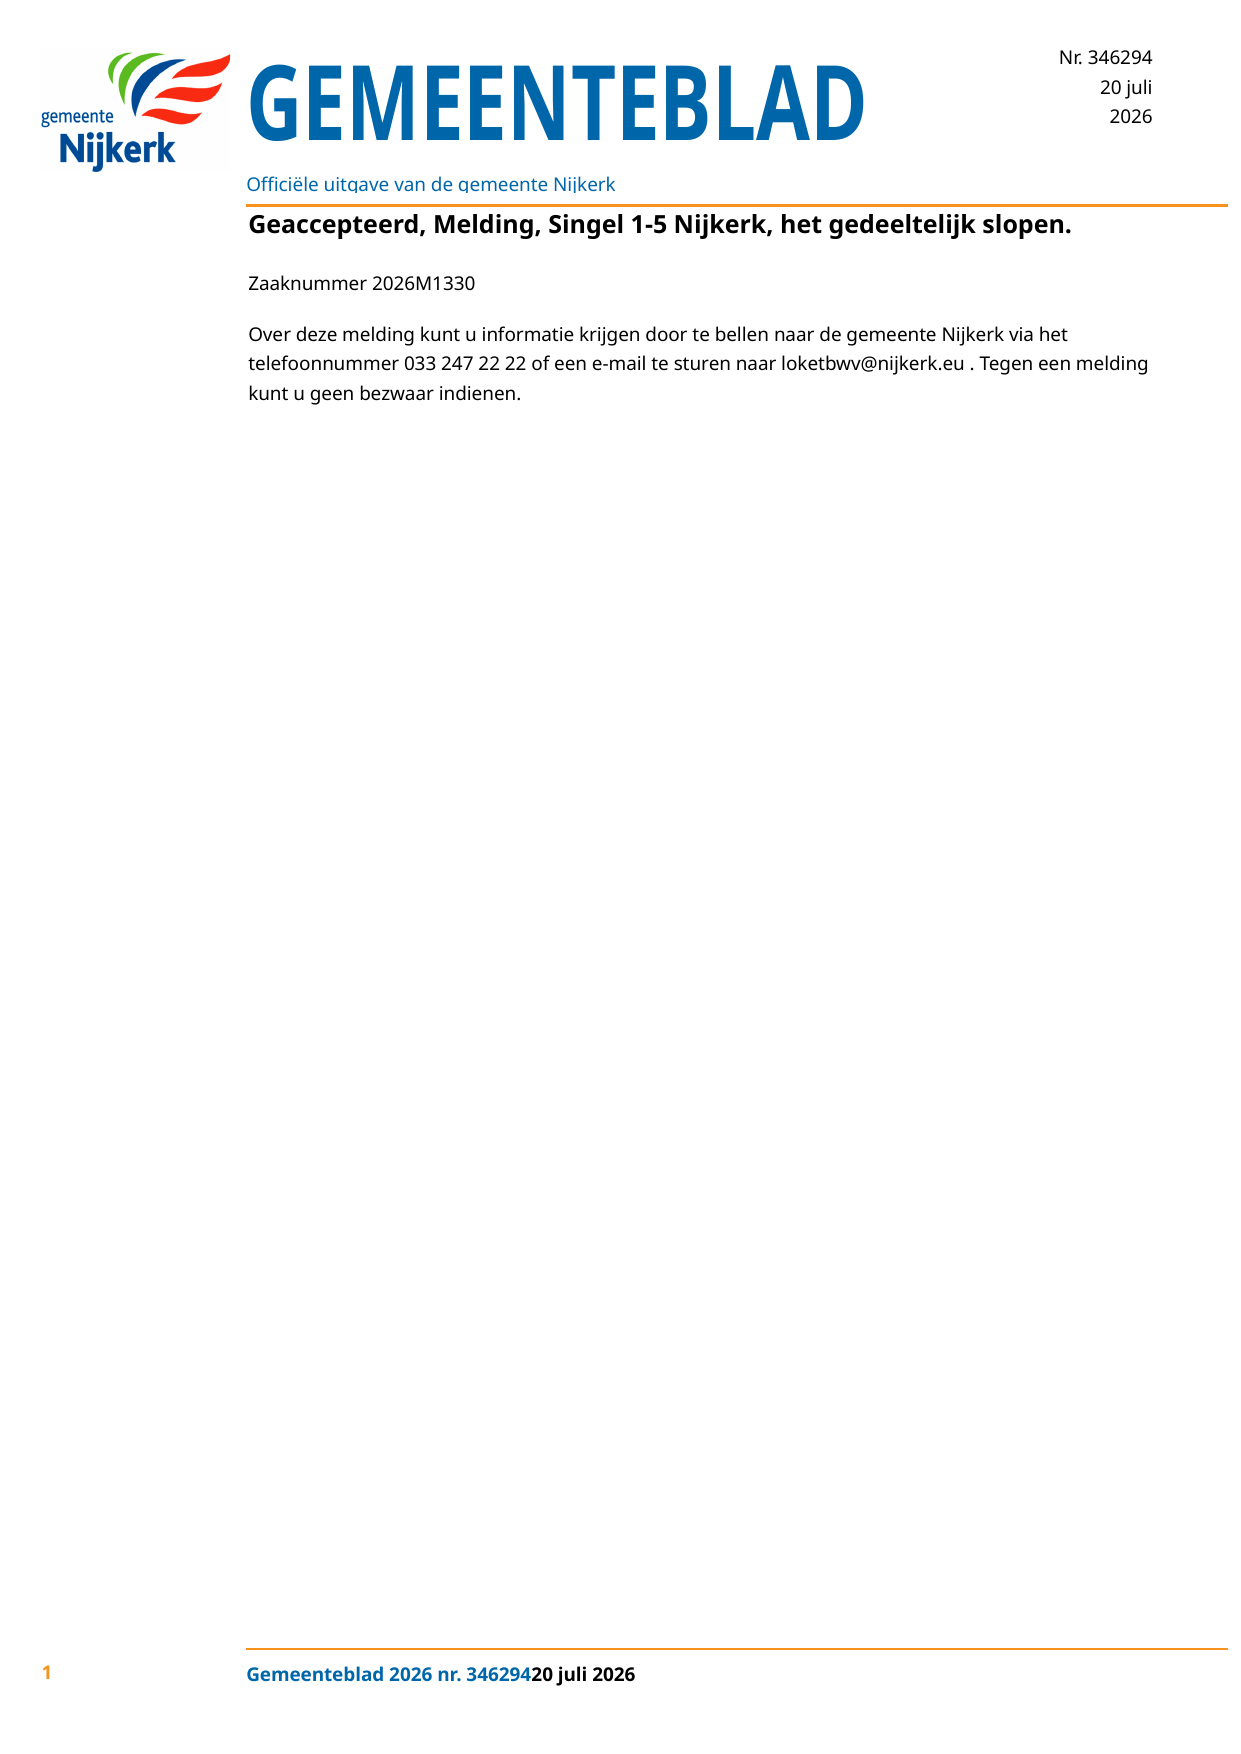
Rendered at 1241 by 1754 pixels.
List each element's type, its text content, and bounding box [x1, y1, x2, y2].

picture [41, 47, 231, 172]
text Geaccepteerd, Melding, Singel 1-5 Nijkerk, het gedeeltelijk slopen. [248, 207, 1152, 241]
text Zaaknummer 2026M1330 [248, 270, 1152, 296]
text Over deze melding kunt u informatie krijgen door te bellen naar de gemeente Nijkerk via het telefoonnummer 033 247 22 22 of een e-mail te sturen naar loketbwv@nijkerk.eu . Tegen een melding kunt u geen bezwaar indienen. [248, 321, 1152, 406]
